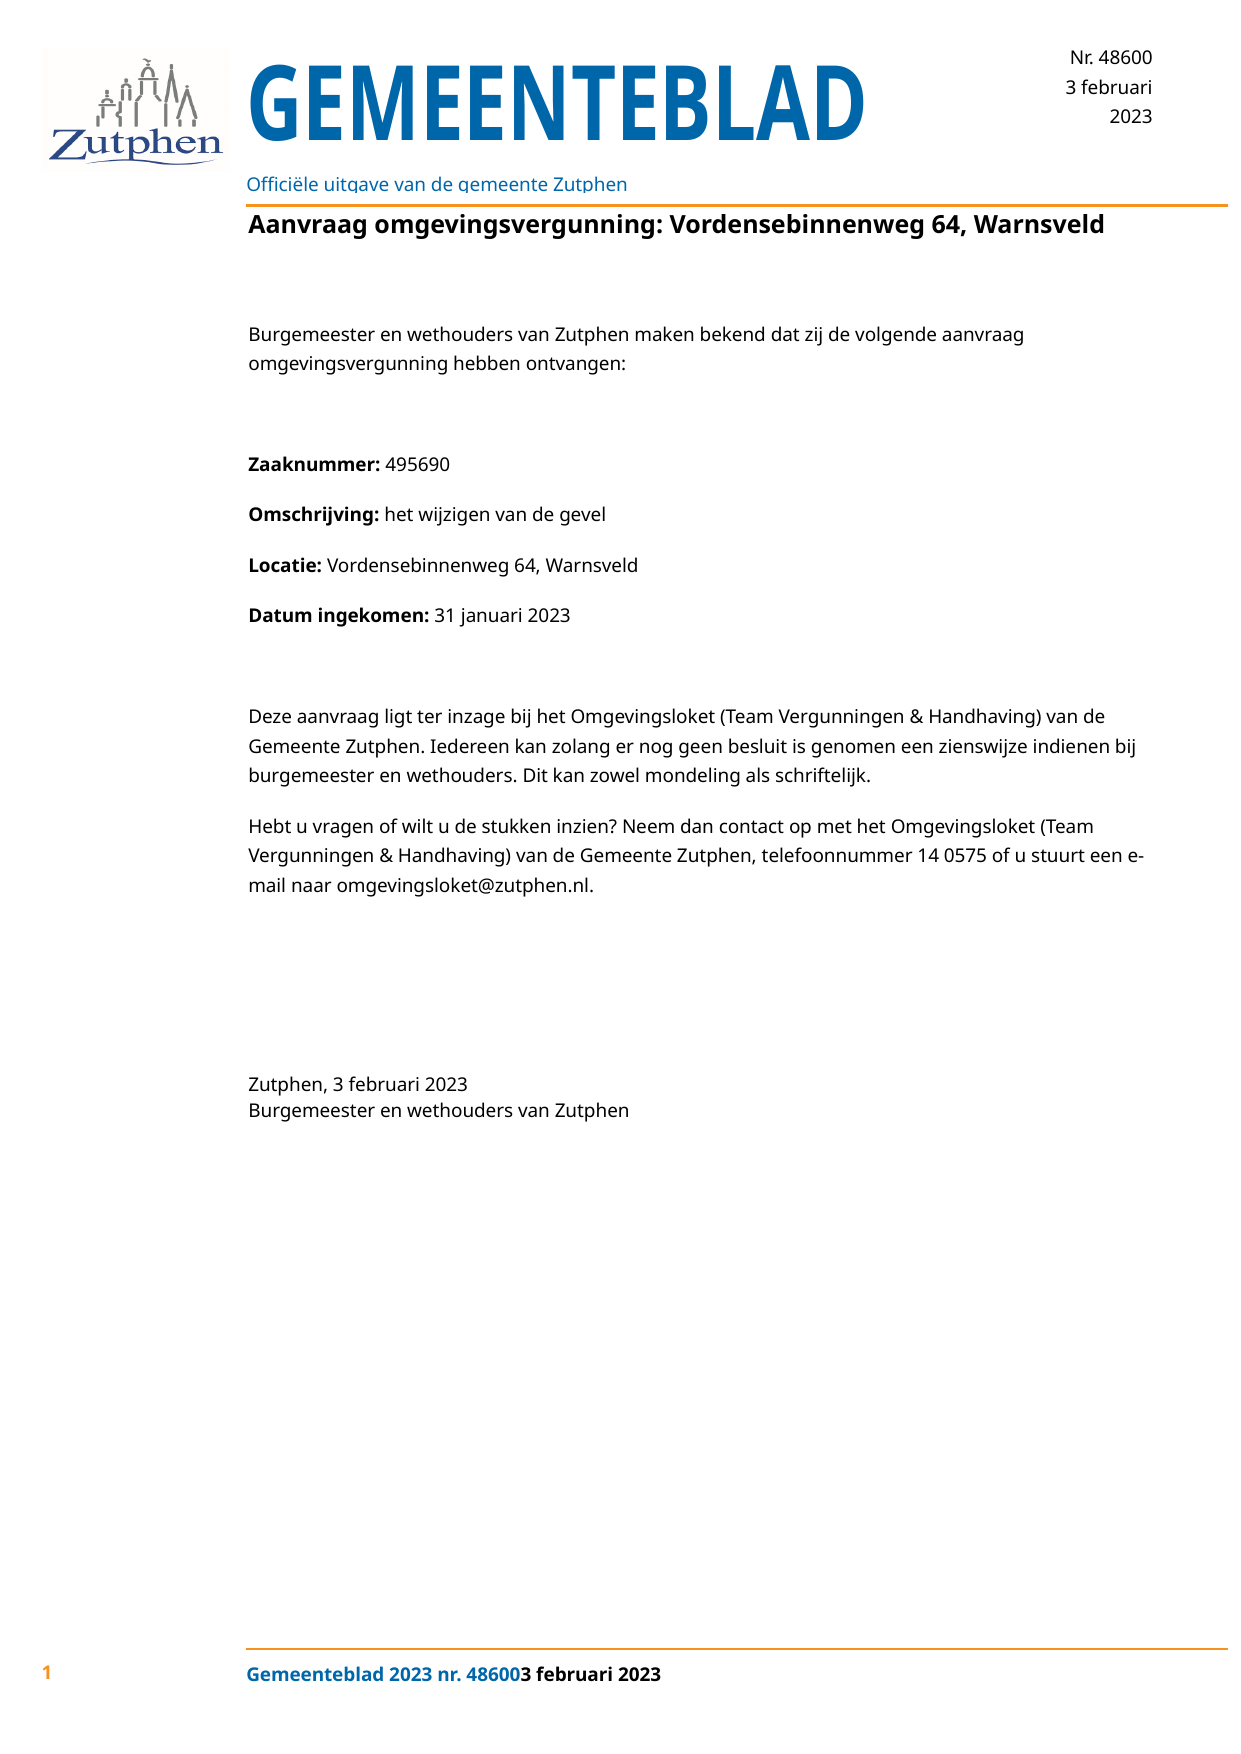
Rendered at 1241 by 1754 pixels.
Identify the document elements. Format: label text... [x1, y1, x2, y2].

picture [41, 47, 231, 172]
text Hebt u vragen of wilt u de stukken inzien? Neem dan contact op met het Omgevingsloket (Team Vergunningen & Handhaving) van de Gemeente Zutphen, telefoonnummer 14 0575 of u stuurt een e-mail naar omgevingsloket@zutphen.nl. [248, 813, 1152, 898]
text Deze aanvraag ligt ter inzage bij het Omgevingsloket (Team Vergunningen & Handhaving) van de Gemeente Zutphen. Iedereen kan zolang er nog geen besluit is genomen een zienswijze indienen bij burgemeester en wethouders. Dit kan zowel mondeling als schriftelijk. [248, 703, 1152, 788]
text Aanvraag omgevingsvergunning: Vordensebinnenweg 64, Warnsveld [248, 207, 1152, 241]
text Locatie: Vordensebinnenweg 64, Warnsveld [248, 552, 1152, 578]
text Zutphen, 3 februari 2023 [248, 1071, 1152, 1097]
text Datum ingekomen: 31 januari 2023 [248, 602, 1152, 628]
text Burgemeester en wethouders van Zutphen maken bekend dat zij de volgende aanvraag omgevingsvergunning hebben ontvangen: [248, 321, 1152, 376]
text Omschrijving: het wijzigen van de gevel [248, 502, 1152, 527]
text Burgemeester en wethouders van Zutphen [248, 1097, 1152, 1122]
text Zaaknummer: 495690 [248, 451, 1152, 477]
